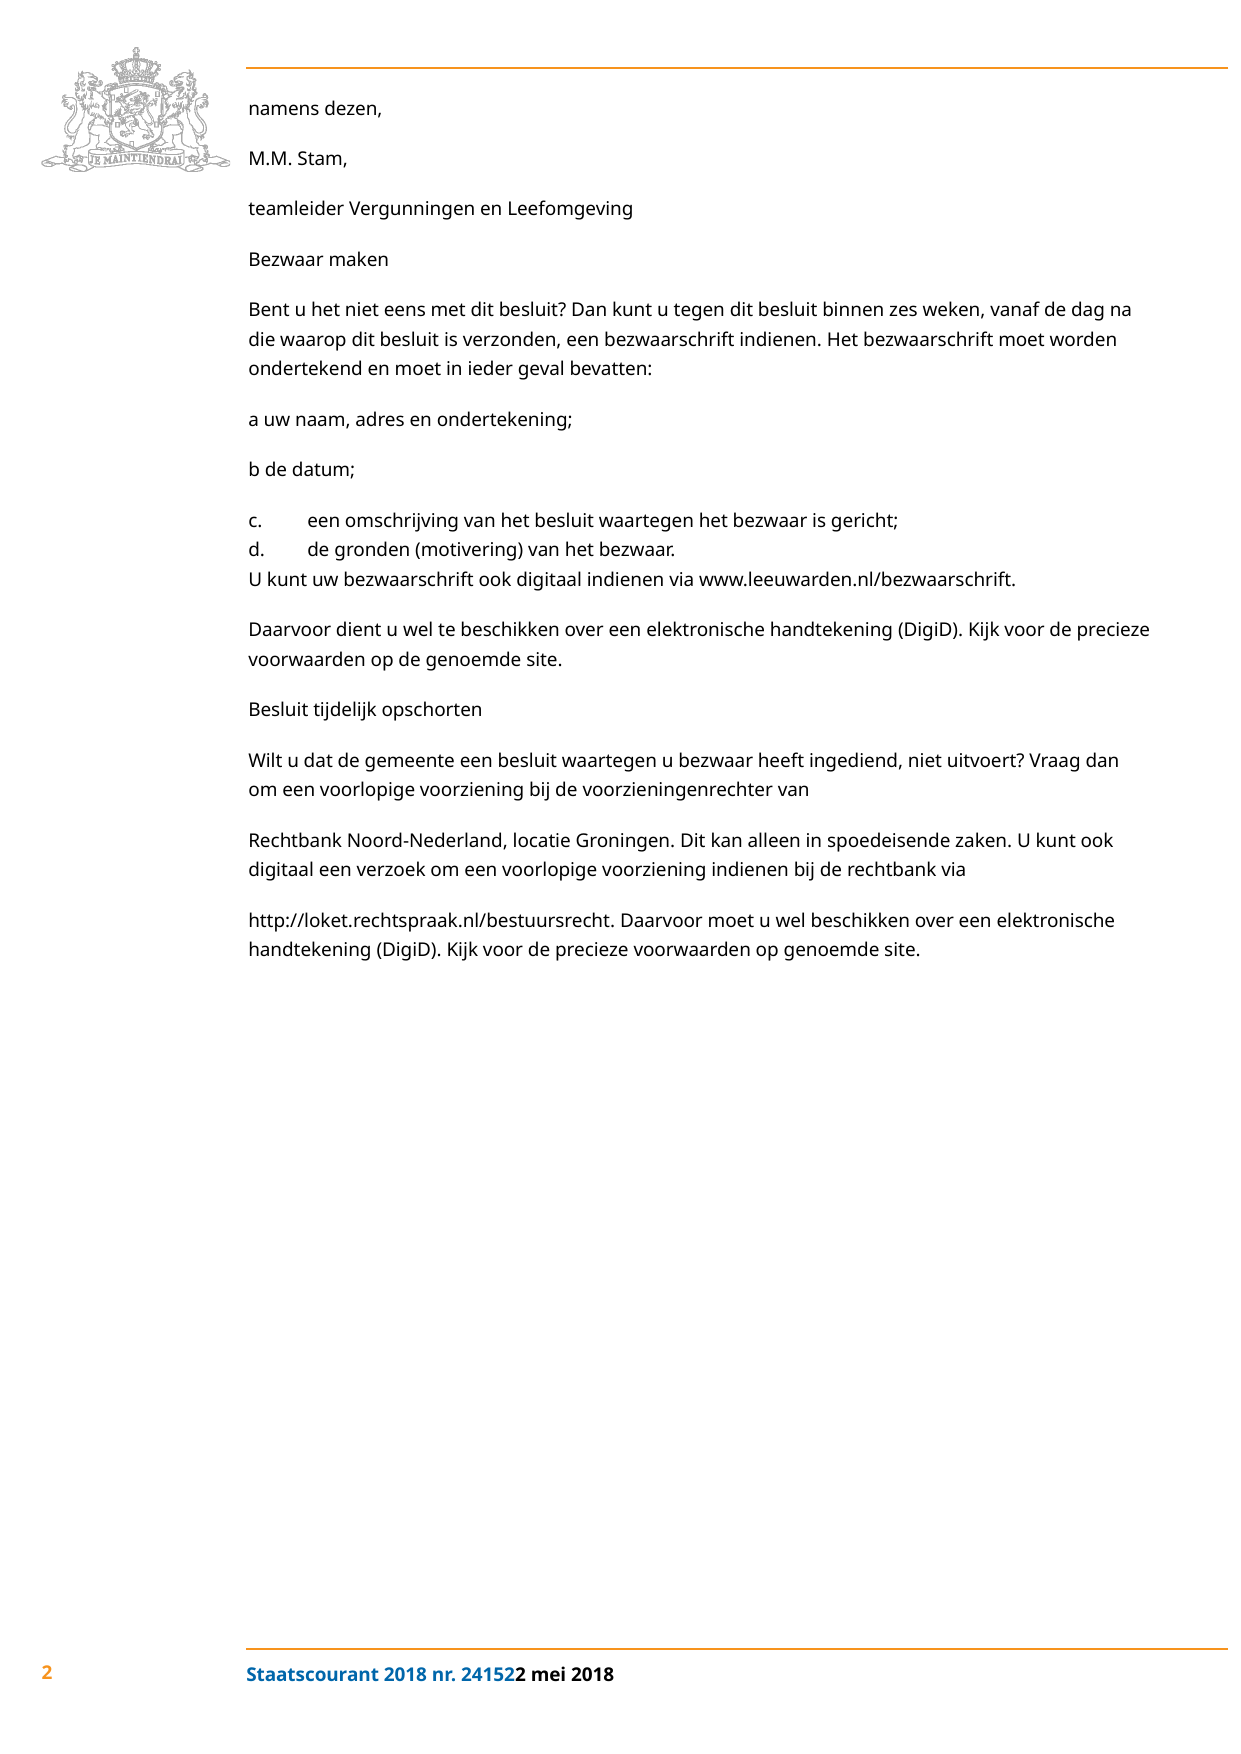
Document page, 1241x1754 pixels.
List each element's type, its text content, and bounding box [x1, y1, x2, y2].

text M.M. Stam, [248, 145, 1152, 171]
text a uw naam, adres en ondertekening; [248, 406, 1152, 432]
text Daarvoor dient u wel te beschikken over een elektronische handtekening (DigiD). Kijk voor de precieze voorwaarden op de genoemde site. [248, 616, 1152, 672]
text U kunt uw bezwaarschrift ook digitaal indienen via www.leeuwarden.nl/bezwaarschrift. [248, 566, 1152, 592]
list een omschrijving van het besluit waartegen het bezwaar is gericht; [248, 507, 1152, 533]
text b de datum; [248, 456, 1152, 482]
picture [41, 47, 231, 172]
text Bezwaar maken [248, 246, 1152, 272]
text Besluit tijdelijk opschorten [248, 696, 1152, 722]
text teamleider Vergunningen en Leefomgeving [248, 196, 1152, 221]
text Rechtbank Noord-Nederland, locatie Groningen. Dit kan alleen in spoedeisende zaken. U kunt ook digitaal een verzoek om een voorlopige voorziening indienen bij de rechtbank via [248, 827, 1152, 882]
list de gronden (motivering) van het bezwaar. [248, 536, 1152, 562]
text Wilt u dat de gemeente een besluit waartegen u bezwaar heeft ingediend, niet uitvoert? Vraag dan om een voorlopige voorziening bij de voorzieningenrechter van [248, 747, 1152, 802]
text namens dezen, [248, 95, 1152, 121]
text http://loket.rechtspraak.nl/bestuursrecht. Daarvoor moet u wel beschikken over een elektronische handtekening (DigiD). Kijk voor de precieze voorwaarden op genoemde site. [248, 907, 1152, 962]
text Bent u het niet eens met dit besluit? Dan kunt u tegen dit besluit binnen zes weken, vanaf de dag na die waarop dit besluit is verzonden, een bezwaarschrift indienen. Het bezwaarschrift moet worden ondertekend en moet in ieder geval bevatten: [248, 296, 1152, 381]
